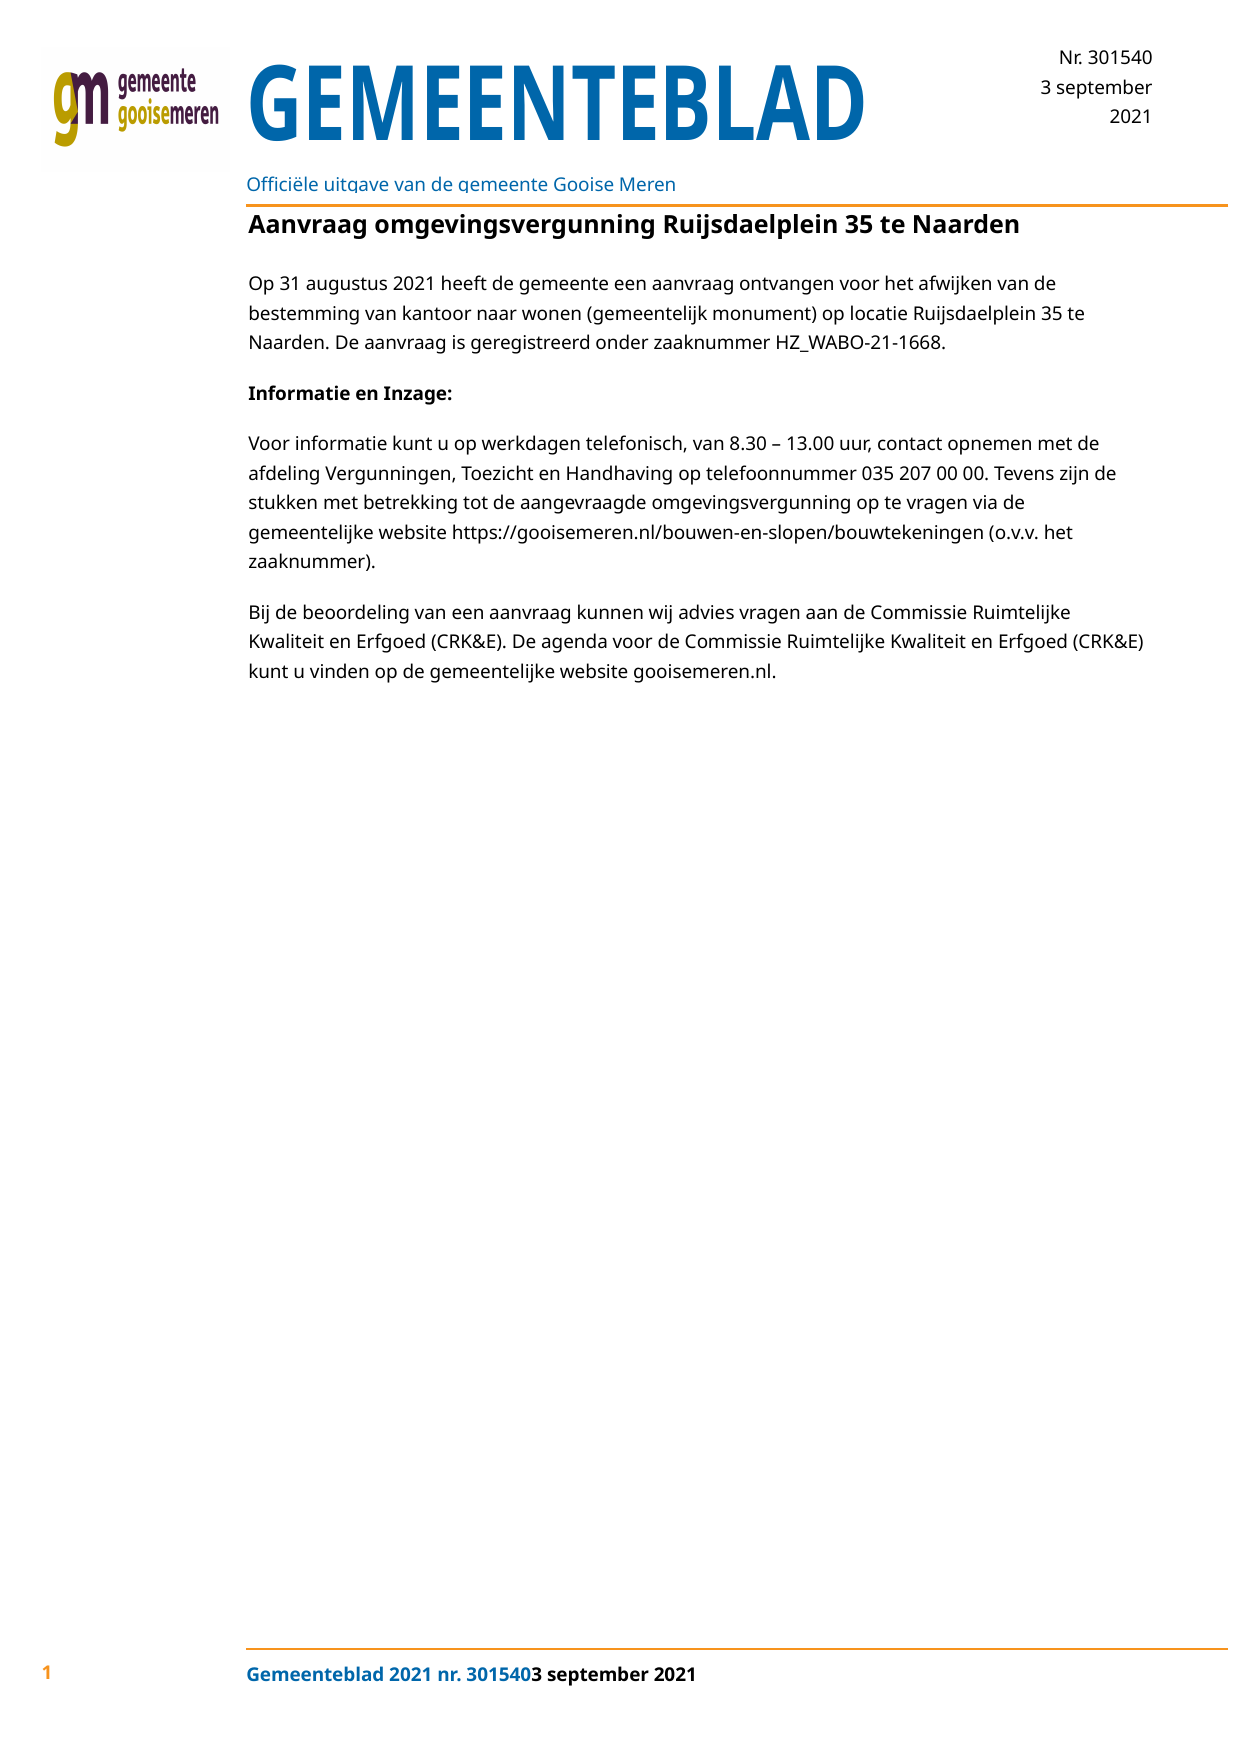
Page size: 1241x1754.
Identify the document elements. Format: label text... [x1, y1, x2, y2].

text Aanvraag omgevingsvergunning Ruijsdaelplein 35 te Naarden [248, 207, 1152, 241]
picture [41, 47, 231, 172]
text Bij de beoordeling van een aanvraag kunnen wij advies vragen aan de Commissie Ruimtelijke Kwaliteit en Erfgoed (CRK&E). De agenda voor de Commissie Ruimtelijke Kwaliteit en Erfgoed (CRK&E) kunt u vinden op de gemeentelijke website gooisemeren.nl. [248, 599, 1152, 684]
text Op 31 augustus 2021 heeft de gemeente een aanvraag ontvangen voor het afwijken van de bestemming van kantoor naar wonen (gemeentelijk monument) op locatie Ruijsdaelplein 35 te Naarden. De aanvraag is geregistreerd onder zaaknummer HZ_WABO-21-1668. [248, 270, 1152, 355]
text Voor informatie kunt u op werkdagen telefonisch, van 8.30 – 13.00 uur, contact opnemen met de afdeling Vergunningen, Toezicht en Handhaving op telefoonnummer 035 207 00 00. Tevens zijn de stukken met betrekking tot de aangevraagde omgevingsvergunning op te vragen via de gemeentelijke website https://gooisemeren.nl/bouwen-en-slopen/bouwtekeningen (o.v.v. het zaaknummer). [248, 430, 1152, 574]
text Informatie en Inzage: [248, 380, 1152, 406]
